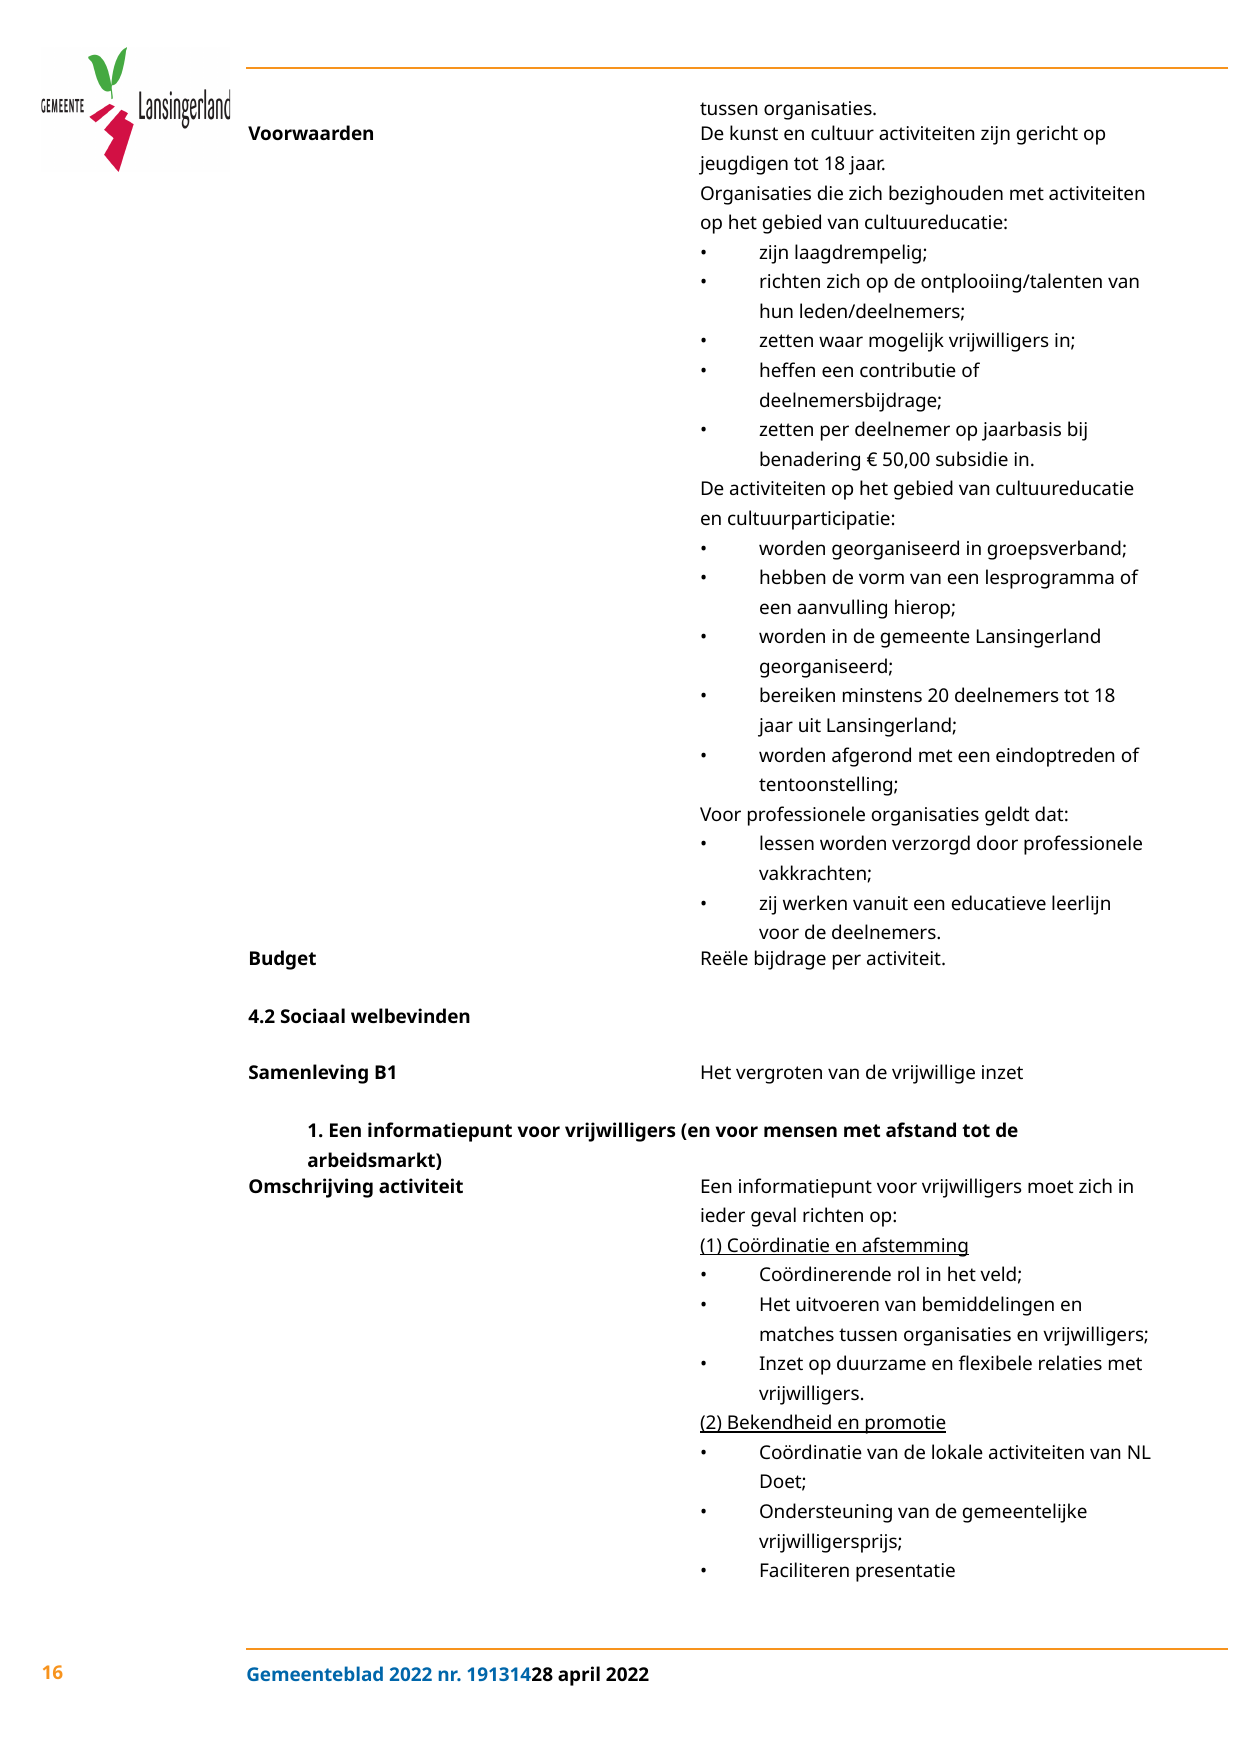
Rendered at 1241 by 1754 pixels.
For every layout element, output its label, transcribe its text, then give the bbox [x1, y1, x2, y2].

table_cell Omschrijving activiteit [248, 1173, 700, 1583]
table_header 1. Een informatiepunt voor vrijwilligers (en voor mensen met afstand tot de arbeidsmarkt) [248, 1118, 1152, 1173]
table_header Het vergroten van de vrijwillige inzet [700, 1059, 1152, 1085]
table_cell De kunst en cultuur activiteiten zijn gericht op jeugdigen tot 18 jaar. Organisaties die zich bezighouden met activiteiten op het gebied van cultuureducatie: zijn laagdrempelig; richten zich op de ontplooiing/talenten van hun leden/deelnemers; zetten waar mogelijk vrijwilligers in; heffen een contributie of deelnemersbijdrage; zetten per deelnemer op jaarbasis bij benadering € 50,00 subsidie in. De activiteiten op het gebied van cultuureducatie en cultuurparticipatie: worden georganiseerd in groepsverband; hebben de vorm van een lesprogramma of een aanvulling hierop; worden in de gemeente Lansingerland georganiseerd; bereiken minstens 20 deelnemers tot 18 jaar uit Lansingerland; worden afgerond met een eindoptreden of tentoonstelling; Voor professionele organisaties geldt dat: lessen worden verzorgd door professionele vakkrachten; zij werken vanuit een educatieve leerlijn voor de deelnemers. [700, 121, 1152, 945]
table_cell Een informatiepunt voor vrijwilligers moet zich in ieder geval richten op: (1) Coördinatie en afstemming Coördinerende rol in het veld; Het uitvoeren van bemiddelingen en matches tussen organisaties en vrijwilligers; Inzet op duurzame en flexibele relaties met vrijwilligers. (2) Bekendheid en promotie Coördinatie van de lokale activiteiten van NL Doet; Ondersteuning van de gemeentelijke vrijwilligersprijs; Faciliteren presentatie [700, 1173, 1152, 1583]
table_cell Reële bijdrage per activiteit. [700, 945, 1152, 971]
table_cell tussen organisaties. [700, 95, 1152, 121]
picture [41, 47, 231, 172]
table_cell Budget [248, 945, 700, 971]
text 4.2 Sociaal welbevinden [248, 1003, 1152, 1029]
table_cell Voorwaarden [248, 121, 700, 945]
table_header Samenleving B1 [248, 1059, 700, 1085]
table_cell [248, 95, 700, 121]
